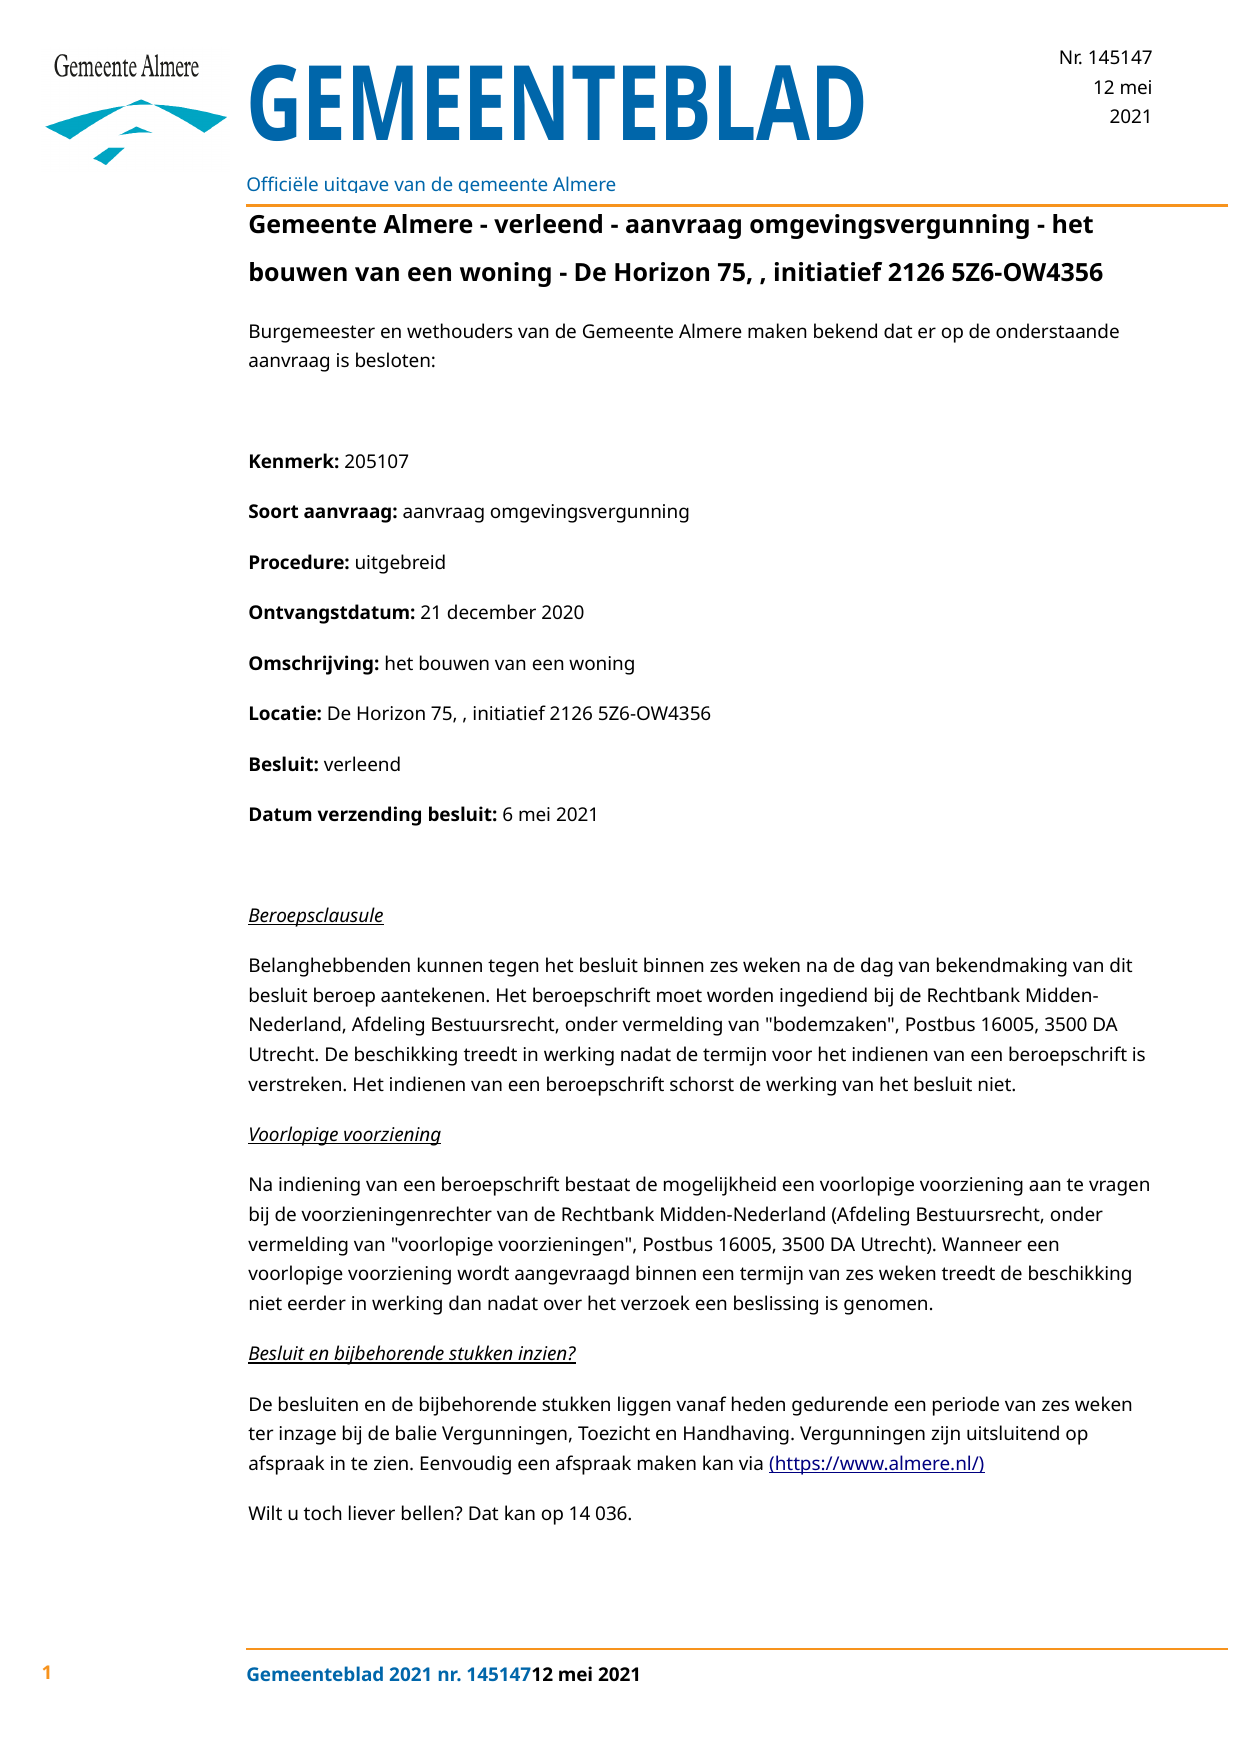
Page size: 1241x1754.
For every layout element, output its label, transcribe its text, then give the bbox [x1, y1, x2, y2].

text Datum verzending besluit: 6 mei 2021 [248, 801, 1152, 827]
text Soort aanvraag: aanvraag omgevingsvergunning [248, 499, 1152, 524]
text Ontvangstdatum: 21 december 2020 [248, 599, 1152, 625]
text Belanghebbenden kunnen tegen het besluit binnen zes weken na de dag van bekendmaking van dit besluit beroep aantekenen. Het beroepschrift moet worden ingediend bij de Rechtbank Midden-Nederland, Afdeling Bestuursrecht, onder vermelding van "bodemzaken", Postbus 16005, 3500 DA Utrecht. De beschikking treedt in werking nadat de termijn voor het indienen van een beroepschrift is verstreken. Het indienen van een beroepschrift schorst de werking van het besluit niet. [248, 952, 1152, 1097]
text Na indiening van een beroepschrift bestaat de mogelijkheid een voorlopige voorziening aan te vragen bij de voorzieningenrechter van de Rechtbank Midden-Nederland (Afdeling Bestuursrecht, onder vermelding van "voorlopige voorzieningen", Postbus 16005, 3500 DA Utrecht). Wanneer een voorlopige voorziening wordt aangevraagd binnen een termijn van zes weken treedt de beschikking niet eerder in werking dan nadat over het verzoek een beslissing is genomen. [248, 1172, 1152, 1316]
text Wilt u toch liever bellen? Dat kan op 14 036. [248, 1500, 1152, 1526]
text Burgemeester en wethouders van de Gemeente Almere maken bekend dat er op de onderstaande aanvraag is besloten: [248, 318, 1152, 373]
text De besluiten en de bijbehorende stukken liggen vanaf heden gedurende een periode van zes weken ter inzage bij de balie Vergunningen, Toezicht en Handhaving. Vergunningen zijn uitsluitend op afspraak in te zien. Eenvoudig een afspraak maken kan via (https://www.almere.nl/) [248, 1391, 1152, 1476]
text Procedure: uitgebreid [248, 549, 1152, 575]
text Voorlopige voorziening [248, 1121, 1152, 1147]
text Besluit: verleend [248, 751, 1152, 777]
text Gemeente Almere - verleend - aanvraag omgevingsvergunning - het bouwen van een woning - De Horizon 75, , initiatief 2126 5Z6-OW4356 [248, 207, 1152, 288]
text Omschrijving: het bouwen van een woning [248, 650, 1152, 676]
text Besluit en bijbehorende stukken inzien? [248, 1340, 1152, 1366]
picture [41, 47, 231, 172]
text Locatie: De Horizon 75, , initiatief 2126 5Z6-OW4356 [248, 700, 1152, 726]
text Beroepsclausule [248, 902, 1152, 928]
text Kenmerk: 205107 [248, 448, 1152, 474]
